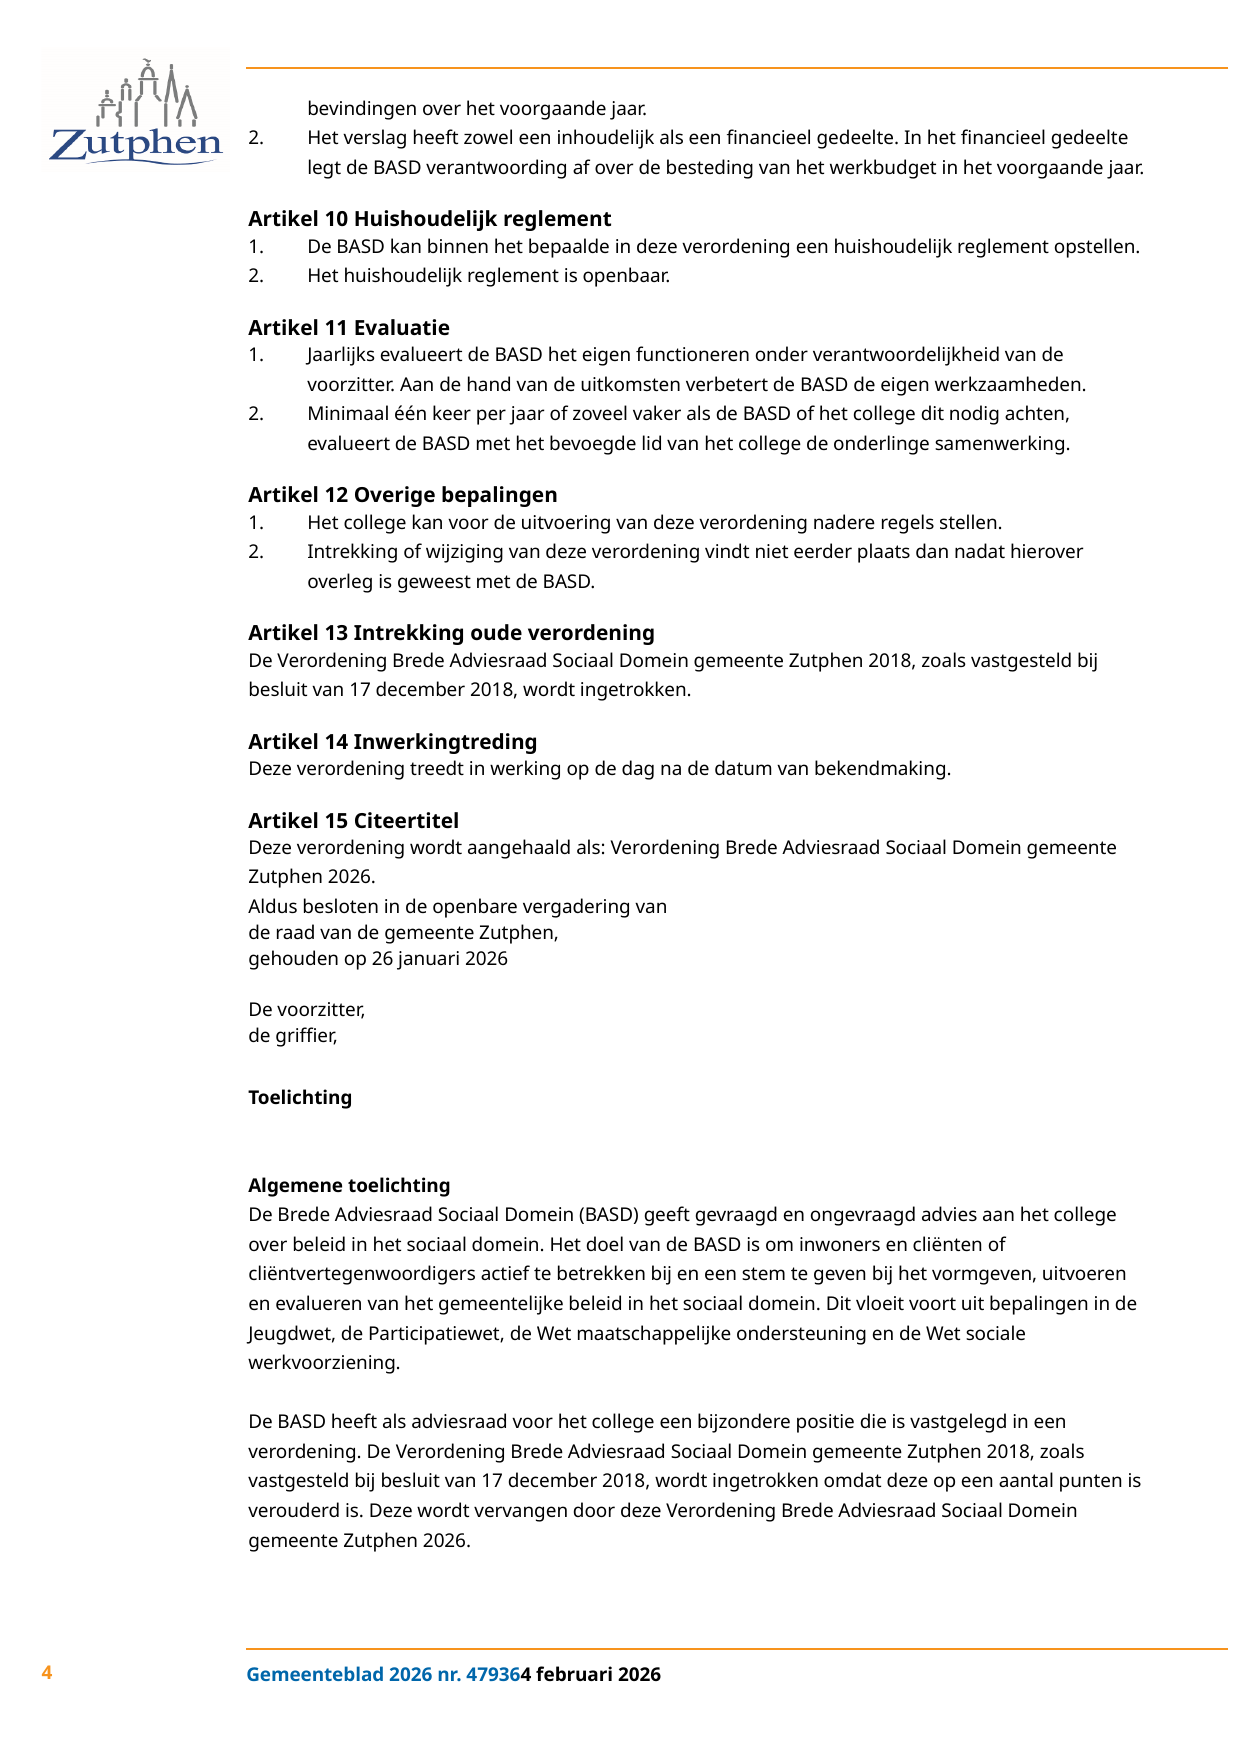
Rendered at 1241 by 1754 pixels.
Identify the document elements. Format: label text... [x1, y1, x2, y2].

text Artikel 14 Inwerkingtreding [248, 727, 1152, 755]
text Toelichting [248, 1073, 1152, 1113]
text De Brede Adviesraad Sociaal Domein (BASD) geeft gevraagd en ongevraagd advies aan het college over beleid in het sociaal domein. Het doel van de BASD is om inwoners en cliënten of cliëntvertegenwoordigers actief te betrekken bij en een stem te geven bij het vormgeven, uitvoeren en evalueren van het gemeentelijke beleid in het sociaal domein. Dit vloeit voort uit bepalingen in de Jeugdwet, de Participatiewet, de Wet maatschappelijke ondersteuning en de Wet sociale werkvoorziening. [248, 1201, 1152, 1375]
text De Verordening Brede Adviesraad Sociaal Domein gemeente Zutphen 2018, zoals vastgesteld bij besluit van 17 december 2018, wordt ingetrokken. [248, 647, 1152, 702]
picture [41, 47, 231, 172]
text De voorzitter, [248, 996, 1152, 1022]
text de griffier, [248, 1022, 1152, 1048]
list Het college kan voor de uitvoering van deze verordening nadere regels stellen. [248, 509, 1152, 534]
list Jaarlijks evalueert de BASD het eigen functioneren onder verantwoordelijkheid van de voorzitter. Aan de hand van de uitkomsten verbetert de BASD de eigen werkzaamheden. [248, 341, 1152, 397]
text gehouden op 26 januari 2026 [248, 945, 1152, 971]
list Het huishoudelijk reglement is openbaar. [248, 262, 1152, 288]
text Artikel 11 Evaluatie [248, 313, 1152, 341]
text Deze verordening treedt in werking op de dag na de datum van bekendmaking. [248, 755, 1152, 781]
text Artikel 12 Overige bepalingen [248, 480, 1152, 509]
text De BASD heeft als adviesraad voor het college een bijzondere positie die is vastgelegd in een verordening. De Verordening Brede Adviesraad Sociaal Domein gemeente Zutphen 2018, zoals vastgesteld bij besluit van 17 december 2018, wordt ingetrokken omdat deze op een aantal punten is verouderd is. Deze wordt vervangen door deze Verordening Brede Adviesraad Sociaal Domein gemeente Zutphen 2026. [248, 1408, 1152, 1553]
text Artikel 13 Intrekking oude verordening [248, 618, 1152, 647]
text Artikel 15 Citeertitel [248, 806, 1152, 834]
text de raad van de gemeente Zutphen, [248, 919, 1152, 945]
list De BASD kan binnen het bepaalde in deze verordening een huishoudelijk reglement opstellen. [248, 233, 1152, 258]
text Deze verordening wordt aangehaald als: Verordening Brede Adviesraad Sociaal Domein gemeente Zutphen 2026. [248, 834, 1152, 889]
text Artikel 10 Huishoudelijk reglement [248, 204, 1152, 233]
text Algemene toelichting [248, 1172, 1152, 1198]
list Het verslag heeft zowel een inhoudelijk als een financieel gedeelte. In het financieel gedeelte legt de BASD verantwoording af over de besteding van het werkbudget in het voorgaande jaar. [248, 124, 1152, 180]
list Intrekking of wijziging van deze verordening vindt niet eerder plaats dan nadat hierover overleg is geweest met de BASD. [248, 538, 1152, 594]
list Minimaal één keer per jaar of zoveel vaker als de BASD of het college dit nodig achten, evalueert de BASD met het bevoegde lid van het college de onderlinge samenwerking. [248, 400, 1152, 456]
text Aldus besloten in de openbare vergadering van [248, 893, 1152, 919]
list bevindingen over het voorgaande jaar. [248, 95, 1152, 121]
